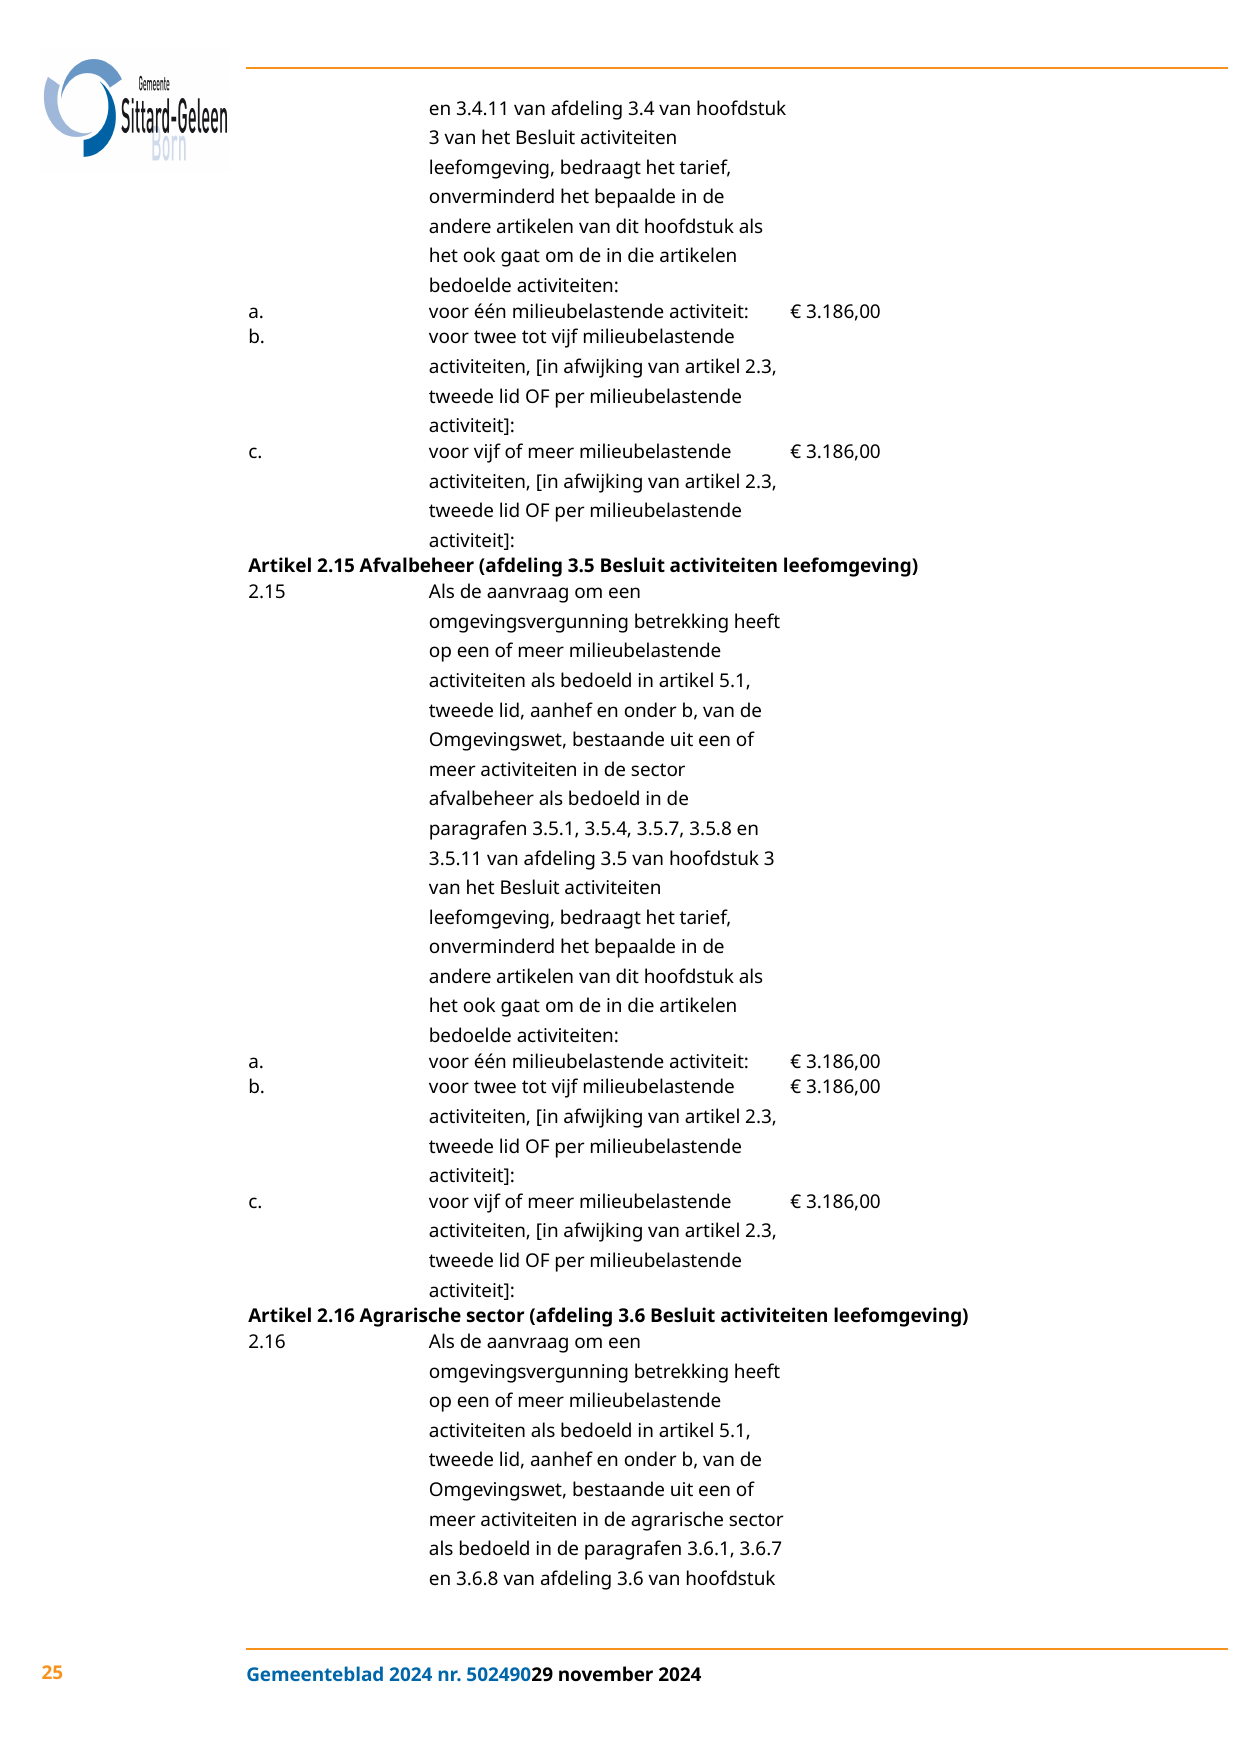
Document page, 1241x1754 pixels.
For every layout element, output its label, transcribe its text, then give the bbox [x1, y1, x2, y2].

table_cell voor vijf of meer milieubelastende activiteiten, [in afwijking van artikel 2.3, tweede lid OF per milieubelastende activiteit]: [429, 1188, 790, 1303]
table_cell Artikel 2.16 Agrarische sector (afdeling 3.6 Besluit activiteiten leefomgeving) [248, 1303, 971, 1328]
table_cell [790, 579, 971, 1048]
table_cell b. [248, 1074, 429, 1188]
table_cell [790, 95, 971, 298]
table_cell € 3.186,00 [790, 1188, 971, 1303]
table_cell [971, 579, 1152, 1048]
table_cell c. [248, 438, 429, 553]
table_cell a. [248, 298, 429, 324]
table_cell [971, 95, 1152, 298]
table_cell [790, 324, 971, 438]
table_cell b. [248, 324, 429, 438]
table_cell € 3.186,00 [790, 298, 971, 324]
table_cell [790, 1328, 971, 1591]
table_cell [971, 438, 1152, 553]
table_cell Als de aanvraag om een omgevingsvergunning betrekking heeft op een of meer milieubelastende activiteiten als bedoeld in artikel 5.1, tweede lid, aanhef en onder b, van de Omgevingswet, bestaande uit een of meer activiteiten in de sector afvalbeheer als bedoeld in de paragrafen 3.5.1, 3.5.4, 3.5.7, 3.5.8 en 3.5.11 van afdeling 3.5 van hoofdstuk 3 van het Besluit activiteiten leefomgeving, bedraagt het tarief, onverminderd het bepaalde in de andere artikelen van dit hoofdstuk als het ook gaat om de in die artikelen bedoelde activiteiten: [429, 579, 790, 1048]
table_cell [971, 298, 1152, 324]
table_cell voor één milieubelastende activiteit: [429, 298, 790, 324]
table_cell voor vijf of meer milieubelastende activiteiten, [in afwijking van artikel 2.3, tweede lid OF per milieubelastende activiteit]: [429, 438, 790, 553]
table_cell voor twee tot vijf milieubelastende activiteiten, [in afwijking van artikel 2.3, tweede lid OF per milieubelastende activiteit]: [429, 324, 790, 438]
table_cell [971, 324, 1152, 438]
table_cell € 3.186,00 [790, 1048, 971, 1074]
table_cell Artikel 2.15 Afvalbeheer (afdeling 3.5 Besluit activiteiten leefomgeving) [248, 553, 971, 578]
table_cell Als de aanvraag om een omgevingsvergunning betrekking heeft op een of meer milieubelastende activiteiten als bedoeld in artikel 5.1, tweede lid, aanhef en onder b, van de Omgevingswet, bestaande uit een of meer activiteiten in de agrarische sector als bedoeld in de paragrafen 3.6.1, 3.6.7 en 3.6.8 van afdeling 3.6 van hoofdstuk [429, 1328, 790, 1591]
table_cell € 3.186,00 [790, 438, 971, 553]
table_cell voor twee tot vijf milieubelastende activiteiten, [in afwijking van artikel 2.3, tweede lid OF per milieubelastende activiteit]: [429, 1074, 790, 1188]
picture [41, 47, 231, 172]
table_cell 2.15 [248, 579, 429, 1048]
table_cell en 3.4.11 van afdeling 3.4 van hoofdstuk 3 van het Besluit activiteiten leefomgeving, bedraagt het tarief, onverminderd het bepaalde in de andere artikelen van dit hoofdstuk als het ook gaat om de in die artikelen bedoelde activiteiten: [429, 95, 790, 298]
table_cell 2.16 [248, 1328, 429, 1591]
table_cell [971, 1188, 1152, 1303]
table_cell € 3.186,00 [790, 1074, 971, 1188]
table_cell c. [248, 1188, 429, 1303]
table_cell a. [248, 1048, 429, 1074]
table_cell [971, 1048, 1152, 1074]
table_cell [248, 95, 429, 298]
table_cell voor één milieubelastende activiteit: [429, 1048, 790, 1074]
table_cell [971, 1328, 1152, 1591]
table_cell [971, 1074, 1152, 1188]
